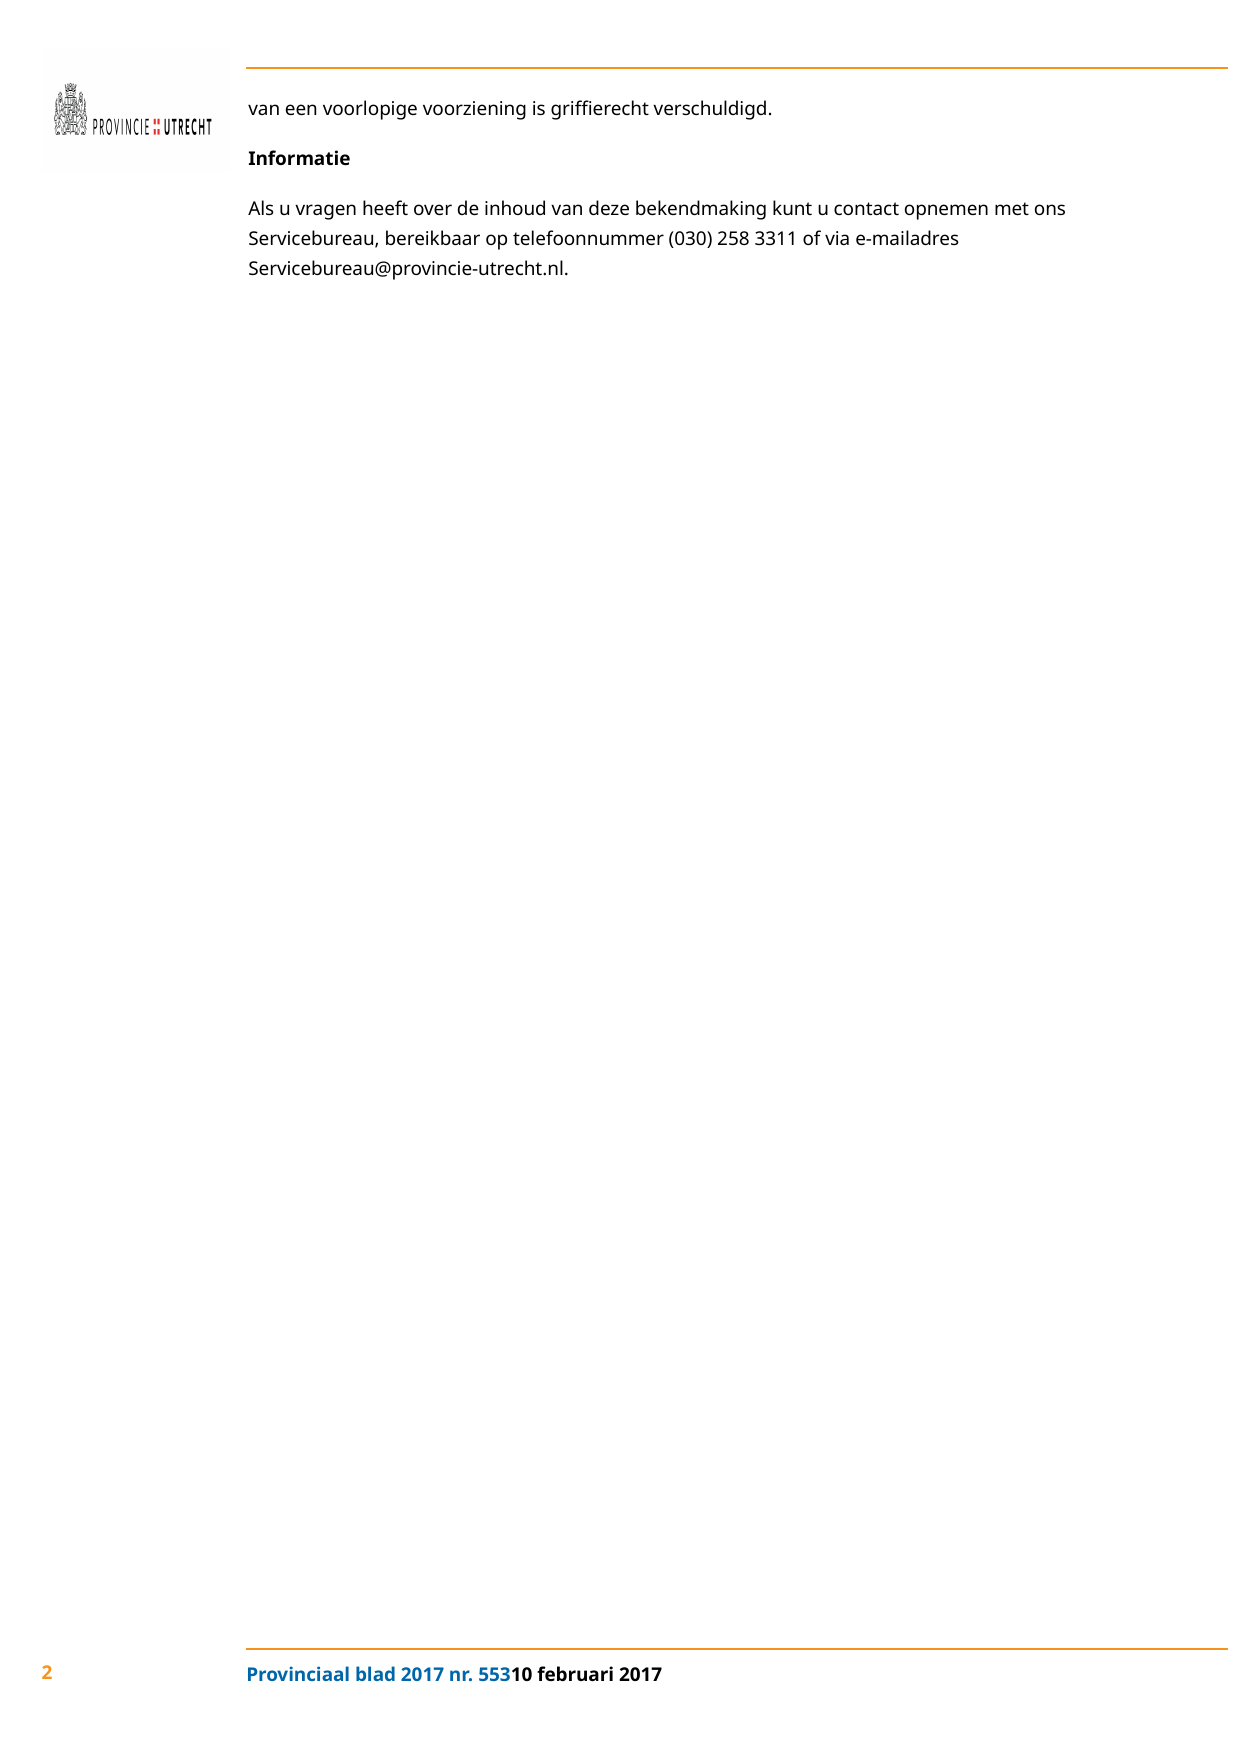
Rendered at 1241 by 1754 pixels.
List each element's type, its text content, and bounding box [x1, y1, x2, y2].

text van een voorlopige voorziening is griffierecht verschuldigd. [248, 95, 1152, 121]
text Informatie [248, 145, 1152, 171]
text Als u vragen heeft over de inhoud van deze bekendmaking kunt u contact opnemen met ons Servicebureau, bereikbaar op telefoonnummer (030) 258 3311 of via e-mailadres Servicebureau@provincie-utrecht.nl. [248, 196, 1152, 281]
picture [41, 47, 231, 172]
